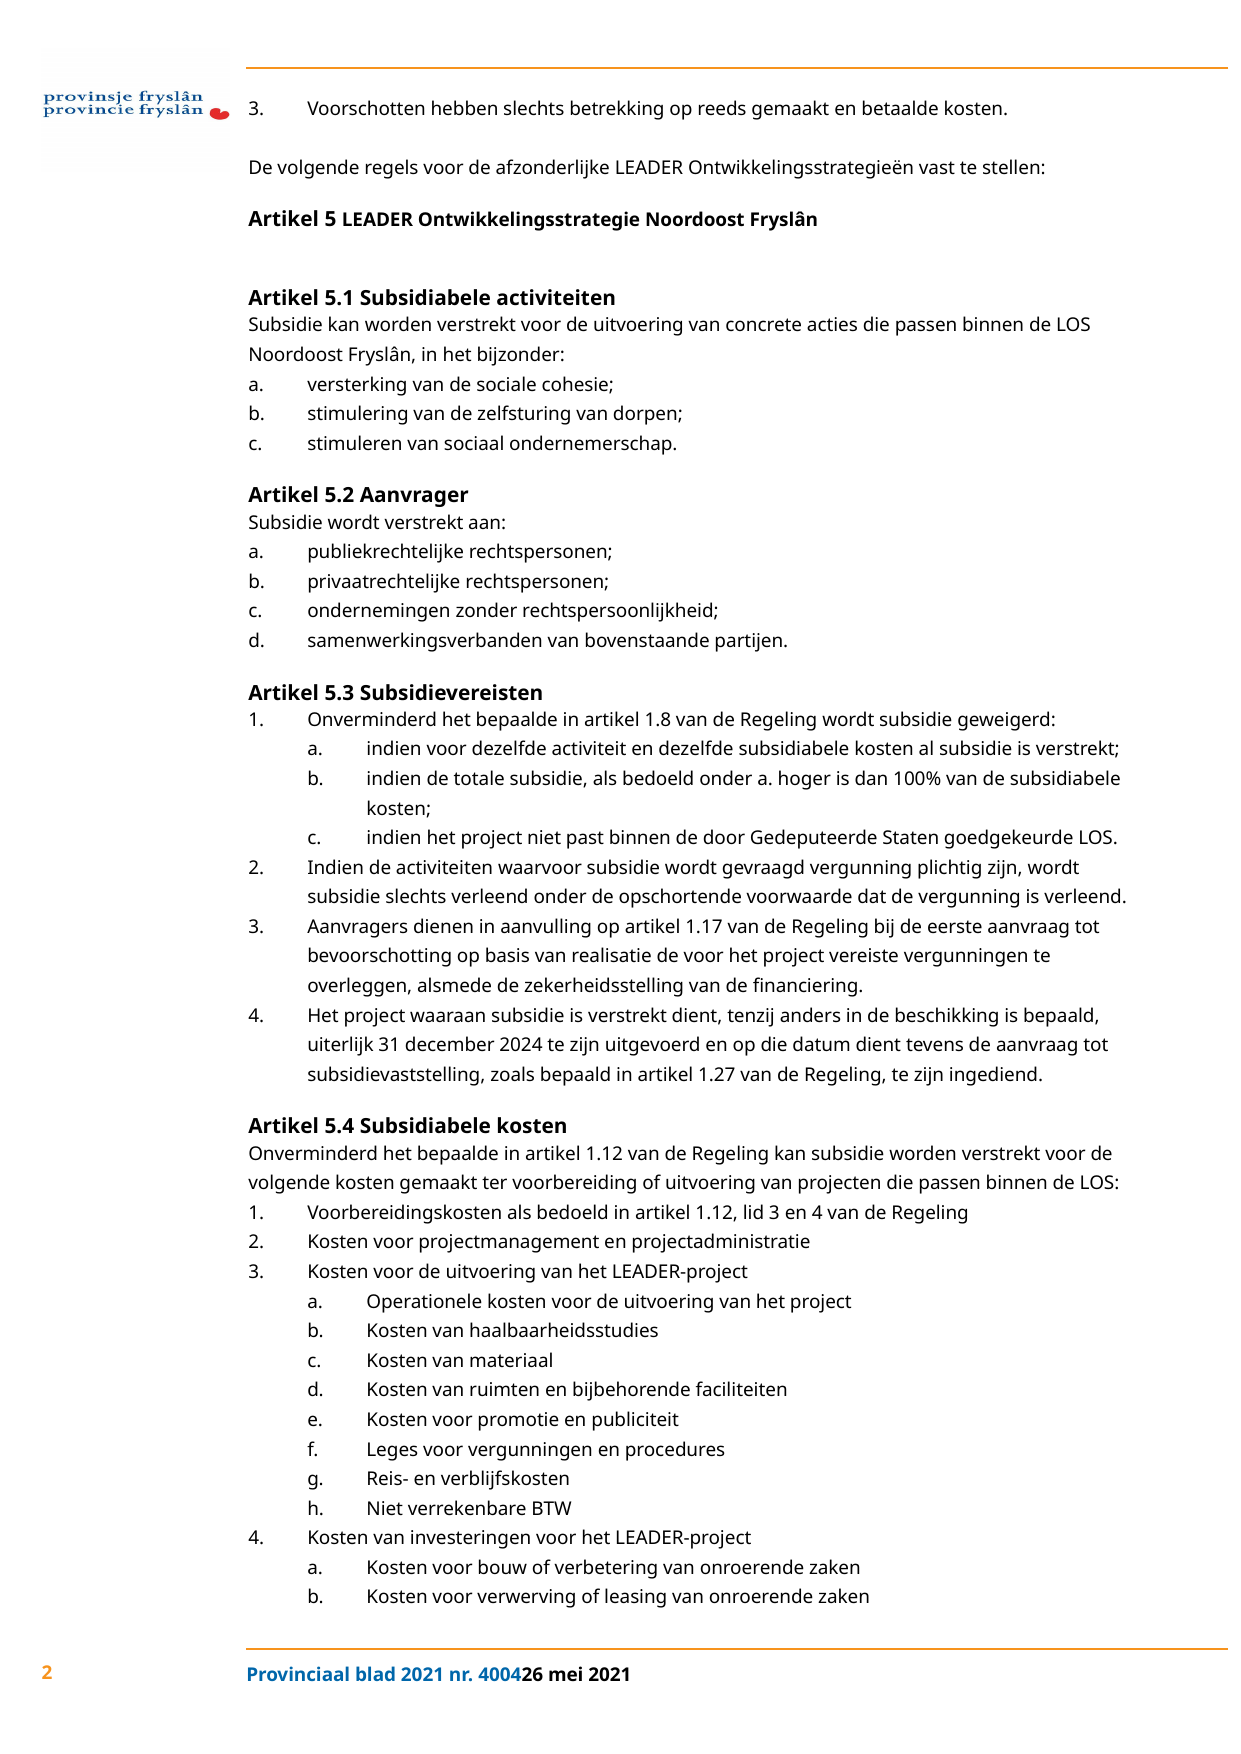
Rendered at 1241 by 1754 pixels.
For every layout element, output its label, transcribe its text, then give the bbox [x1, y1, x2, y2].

list privaatrechtelijke rechtspersonen; [248, 568, 1152, 594]
list Indien de activiteiten waarvoor subsidie wordt gevraagd vergunning plichtig zijn, wordt subsidie slechts verleend onder de opschortende voorwaarde dat de vergunning is verleend. [248, 854, 1152, 909]
list Kosten voor de uitvoering van het LEADER-project [248, 1258, 1152, 1284]
picture [41, 47, 231, 172]
list Kosten voor promotie en publiciteit [307, 1406, 1152, 1432]
list Niet verrekenbare BTW [307, 1495, 1152, 1521]
text Artikel 5.4 Subsidiabele kosten [248, 1111, 1152, 1140]
list Kosten van investeringen voor het LEADER-project [248, 1524, 1152, 1550]
list Kosten van haalbaarheidsstudies [307, 1317, 1152, 1343]
text De volgende regels voor de afzonderlijke LEADER Ontwikkelingsstrategieën vast te stellen: [248, 154, 1152, 180]
text Artikel 5.1 Subsidiabele activiteiten [248, 283, 1152, 312]
list ondernemingen zonder rechtspersoonlijkheid; [248, 598, 1152, 623]
list Kosten van materiaal [307, 1347, 1152, 1373]
text Subsidie kan worden verstrekt voor de uitvoering van concrete acties die passen binnen de LOS Noordoost Fryslân, in het bijzonder: [248, 312, 1152, 367]
list stimuleren van sociaal ondernemerschap. [248, 430, 1152, 456]
text Subsidie wordt verstrekt aan: [248, 509, 1152, 534]
list Kosten van ruimten en bijbehorende faciliteiten [307, 1377, 1152, 1402]
list indien voor dezelfde activiteit en dezelfde subsidiabele kosten al subsidie is verstrekt; [307, 736, 1152, 761]
list Het project waaraan subsidie is verstrekt dient, tenzij anders in de beschikking is bepaald, uiterlijk 31 december 2024 te zijn uitgevoerd en op die datum dient tevens de aanvraag tot subsidievaststelling, zoals bepaald in artikel 1.27 van de Regeling, te zijn ingediend. [248, 1002, 1152, 1087]
list Aanvragers dienen in aanvulling op artikel 1.17 van de Regeling bij de eerste aanvraag tot bevoorschotting op basis van realisatie de voor het project vereiste vergunningen te overleggen, alsmede de zekerheidsstelling van de financiering. [248, 913, 1152, 998]
list Voorbereidingskosten als bedoeld in artikel 1.12, lid 3 en 4 van de Regeling [248, 1199, 1152, 1225]
text Artikel 5.3 Subsidievereisten [248, 678, 1152, 706]
list Voorschotten hebben slechts betrekking op reeds gemaakt en betaalde kosten. [248, 95, 1152, 121]
list Reis- en verblijfskosten [307, 1465, 1152, 1491]
list versterking van de sociale cohesie; [248, 371, 1152, 397]
text Onverminderd het bepaalde in artikel 1.12 van de Regeling kan subsidie worden verstrekt voor de volgende kosten gemaakt ter voorbereiding of uitvoering van projecten die passen binnen de LOS: [248, 1140, 1152, 1195]
list indien het project niet past binnen de door Gedeputeerde Staten goedgekeurde LOS. [307, 824, 1152, 850]
list stimulering van de zelfsturing van dorpen; [248, 400, 1152, 426]
list indien de totale subsidie, als bedoeld onder a. hoger is dan 100% van de subsidiabele kosten; [307, 765, 1152, 821]
list Leges voor vergunningen en procedures [307, 1436, 1152, 1461]
text Artikel 5 LEADER Ontwikkelingsstrategie Noordoost Fryslân [248, 204, 1152, 233]
list Onverminderd het bepaalde in artikel 1.8 van de Regeling wordt subsidie geweigerd: [248, 706, 1152, 732]
text Artikel 5.2 Aanvrager [248, 480, 1152, 509]
list Operationele kosten voor de uitvoering van het project [307, 1288, 1152, 1313]
list samenwerkingsverbanden van bovenstaande partijen. [248, 627, 1152, 653]
list publiekrechtelijke rechtspersonen; [248, 538, 1152, 564]
list Kosten voor verwerving of leasing van onroerende zaken [307, 1584, 1152, 1609]
list Kosten voor projectmanagement en projectadministratie [248, 1229, 1152, 1254]
list Kosten voor bouw of verbetering van onroerende zaken [307, 1554, 1152, 1580]
